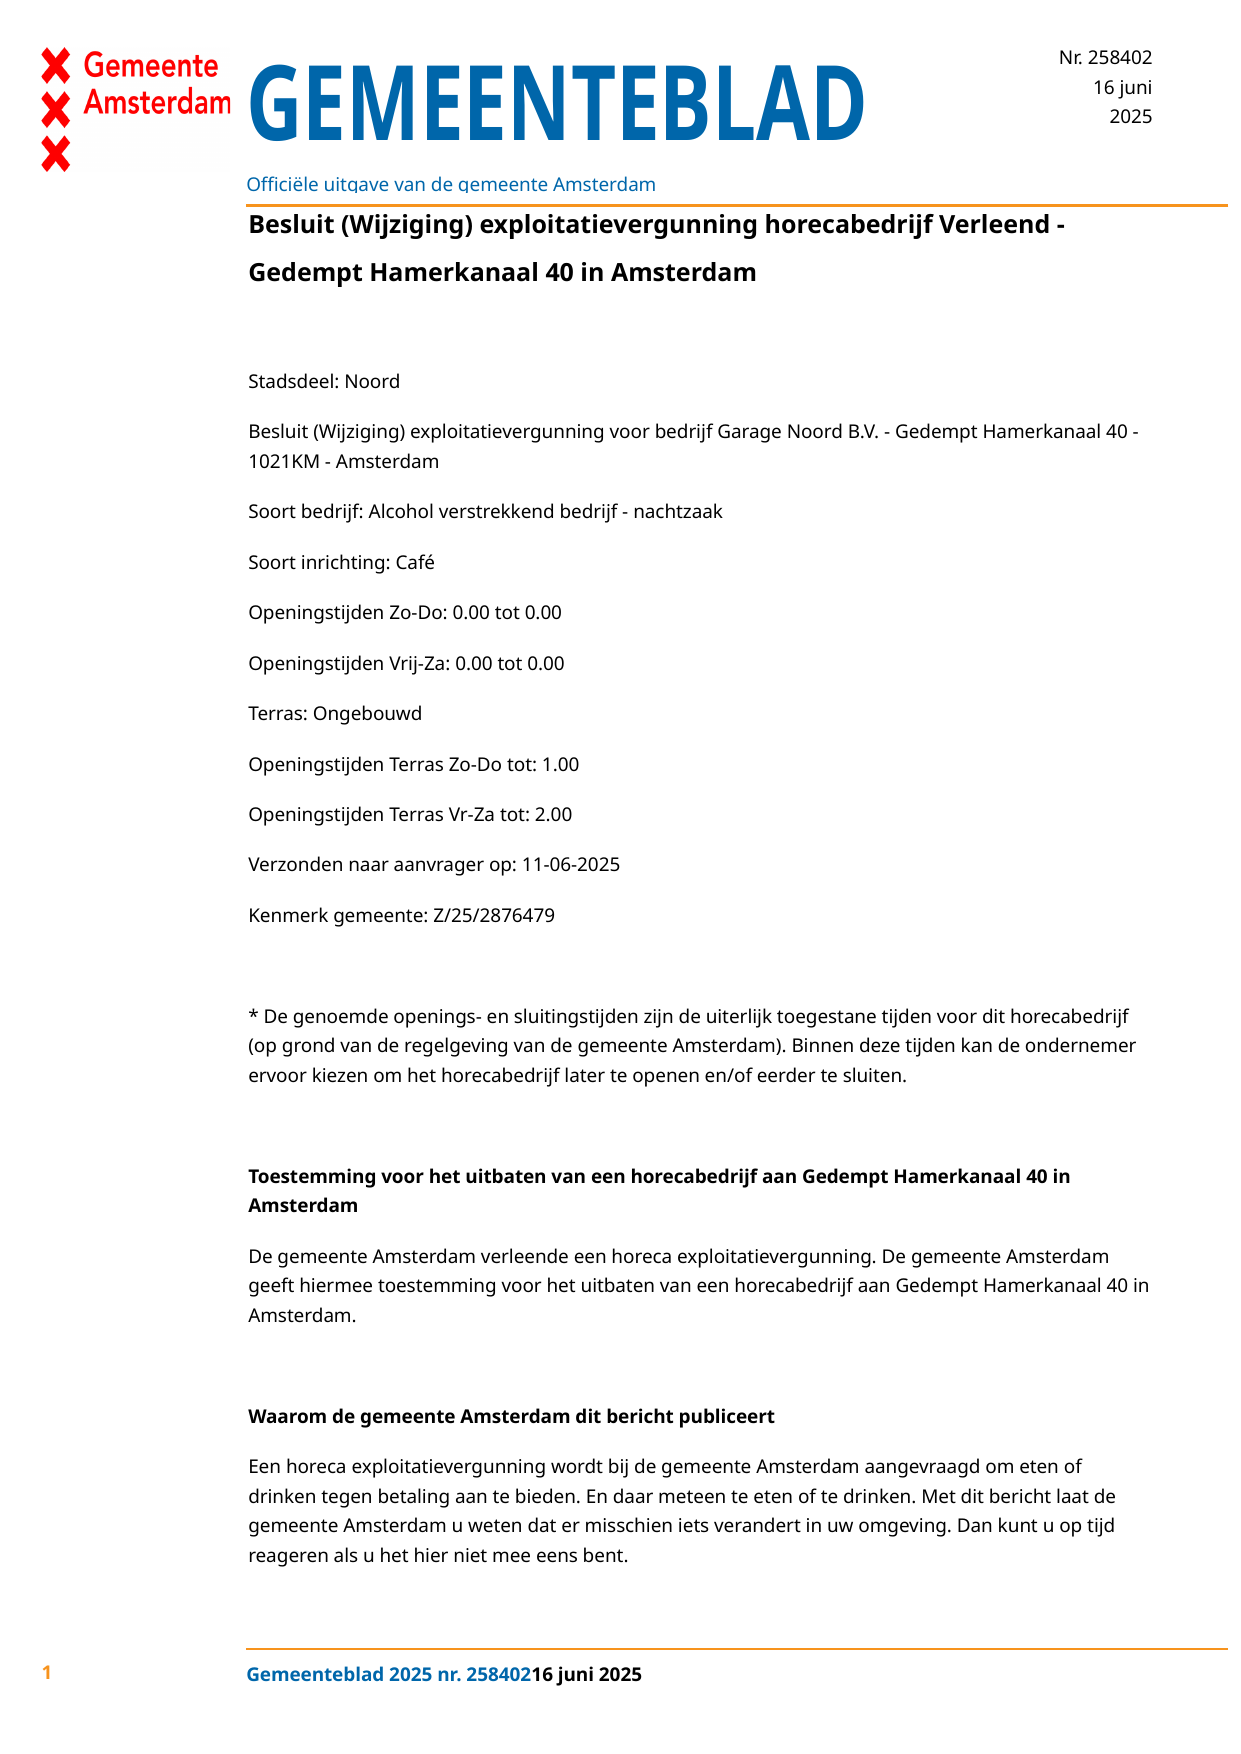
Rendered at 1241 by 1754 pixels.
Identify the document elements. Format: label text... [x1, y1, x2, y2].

picture [41, 47, 231, 172]
text Terras: Ongebouwd [248, 700, 1152, 726]
text Waarom de gemeente Amsterdam dit bericht publiceert [248, 1403, 1152, 1429]
text Kenmerk gemeente: Z/25/2876479 [248, 902, 1152, 928]
text Stadsdeel: Noord [248, 368, 1152, 394]
text Toestemming voor het uitbaten van een horecabedrijf aan Gedempt Hamerkanaal 40 in Amsterdam [248, 1163, 1152, 1218]
text Soort bedrijf: Alcohol verstrekkend bedrijf - nachtzaak [248, 499, 1152, 524]
text * De genoemde openings- en sluitingstijden zijn de uiterlijk toegestane tijden voor dit horecabedrijf (op grond van de regelgeving van de gemeente Amsterdam). Binnen deze tijden kan de ondernemer ervoor kiezen om het horecabedrijf later te openen en/of eerder te sluiten. [248, 1003, 1152, 1088]
text Openingstijden Vrij-Za: 0.00 tot 0.00 [248, 650, 1152, 676]
text Openingstijden Terras Zo-Do tot: 1.00 [248, 751, 1152, 777]
text Soort inrichting: Café [248, 549, 1152, 575]
text Besluit (Wijziging) exploitatievergunning voor bedrijf Garage Noord B.V. - Gedempt Hamerkanaal 40 - 1021KM - Amsterdam [248, 419, 1152, 474]
text Openingstijden Terras Vr-Za tot: 2.00 [248, 801, 1152, 827]
text Verzonden naar aanvrager op: 11-06-2025 [248, 852, 1152, 877]
text Openingstijden Zo-Do: 0.00 tot 0.00 [248, 599, 1152, 625]
text Een horeca exploitatievergunning wordt bij de gemeente Amsterdam aangevraagd om eten of drinken tegen betaling aan te bieden. En daar meteen te eten of te drinken. Met dit bericht laat de gemeente Amsterdam u weten dat er misschien iets verandert in uw omgeving. Dan kunt u op tijd reageren als u het hier niet mee eens bent. [248, 1453, 1152, 1568]
text De gemeente Amsterdam verleende een horeca exploitatievergunning. De gemeente Amsterdam geeft hiermee toestemming voor het uitbaten van een horecabedrijf aan Gedempt Hamerkanaal 40 in Amsterdam. [248, 1243, 1152, 1328]
text Besluit (Wijziging) exploitatievergunning horecabedrijf Verleend - Gedempt Hamerkanaal 40 in Amsterdam [248, 207, 1152, 288]
